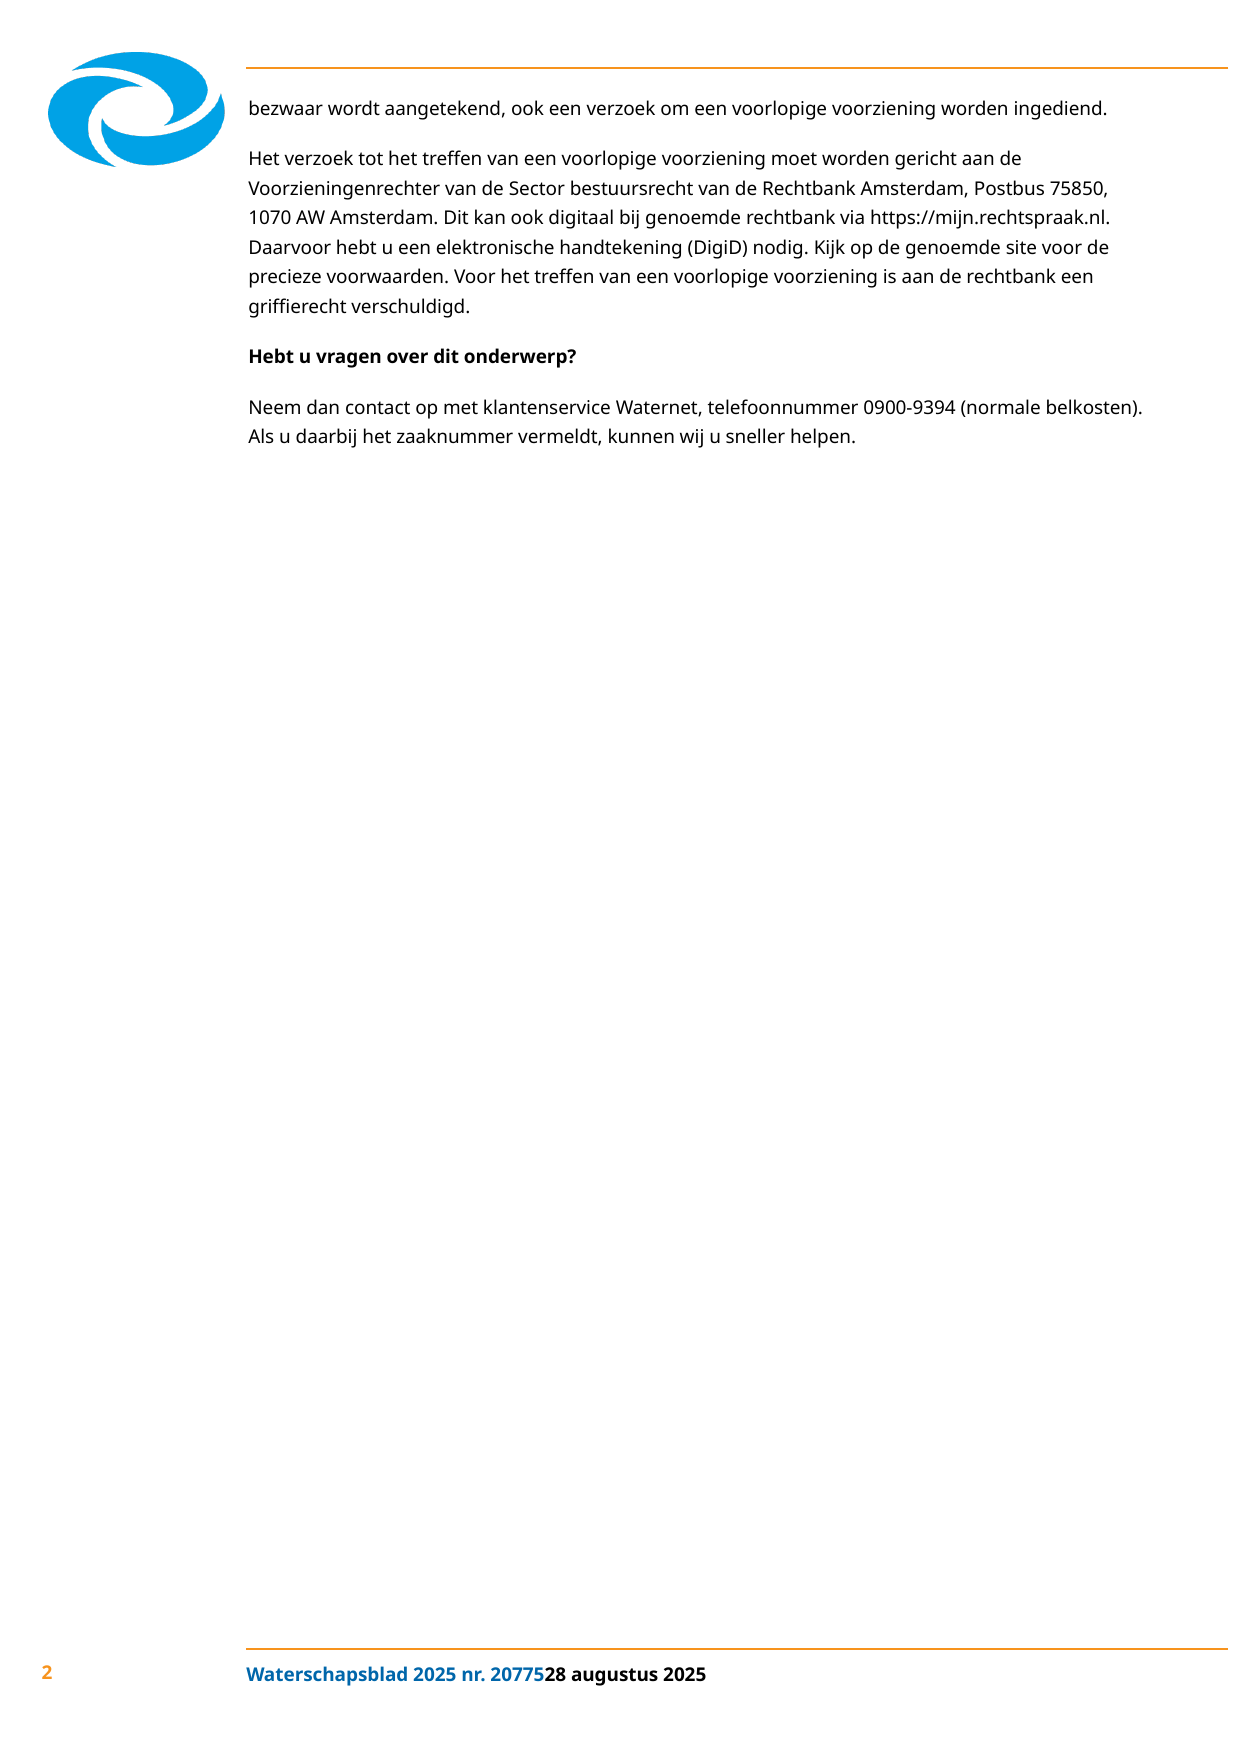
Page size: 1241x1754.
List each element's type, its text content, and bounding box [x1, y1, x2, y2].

text Het verzoek tot het treffen van een voorlopige voorziening moet worden gericht aan de Voorzieningenrechter van de Sector bestuursrecht van de Rechtbank Amsterdam, Postbus 75850, 1070 AW Amsterdam. Dit kan ook digitaal bij genoemde rechtbank via https://mijn.rechtspraak.nl. Daarvoor hebt u een elektronische handtekening (DigiD) nodig. Kijk op de genoemde site voor de precieze voorwaarden. Voor het treffen van een voorlopige voorziening is aan de rechtbank een griffierecht verschuldigd. [248, 145, 1152, 319]
text Neem dan contact op met klantenservice Waternet, telefoonnummer 0900-9394 (normale belkosten). Als u daarbij het zaaknummer vermeldt, kunnen wij u sneller helpen. [248, 394, 1152, 449]
picture [41, 47, 231, 172]
text Hebt u vragen over dit onderwerp? [248, 343, 1152, 369]
text bezwaar wordt aangetekend, ook een verzoek om een voorlopige voorziening worden ingediend. [248, 95, 1152, 121]
